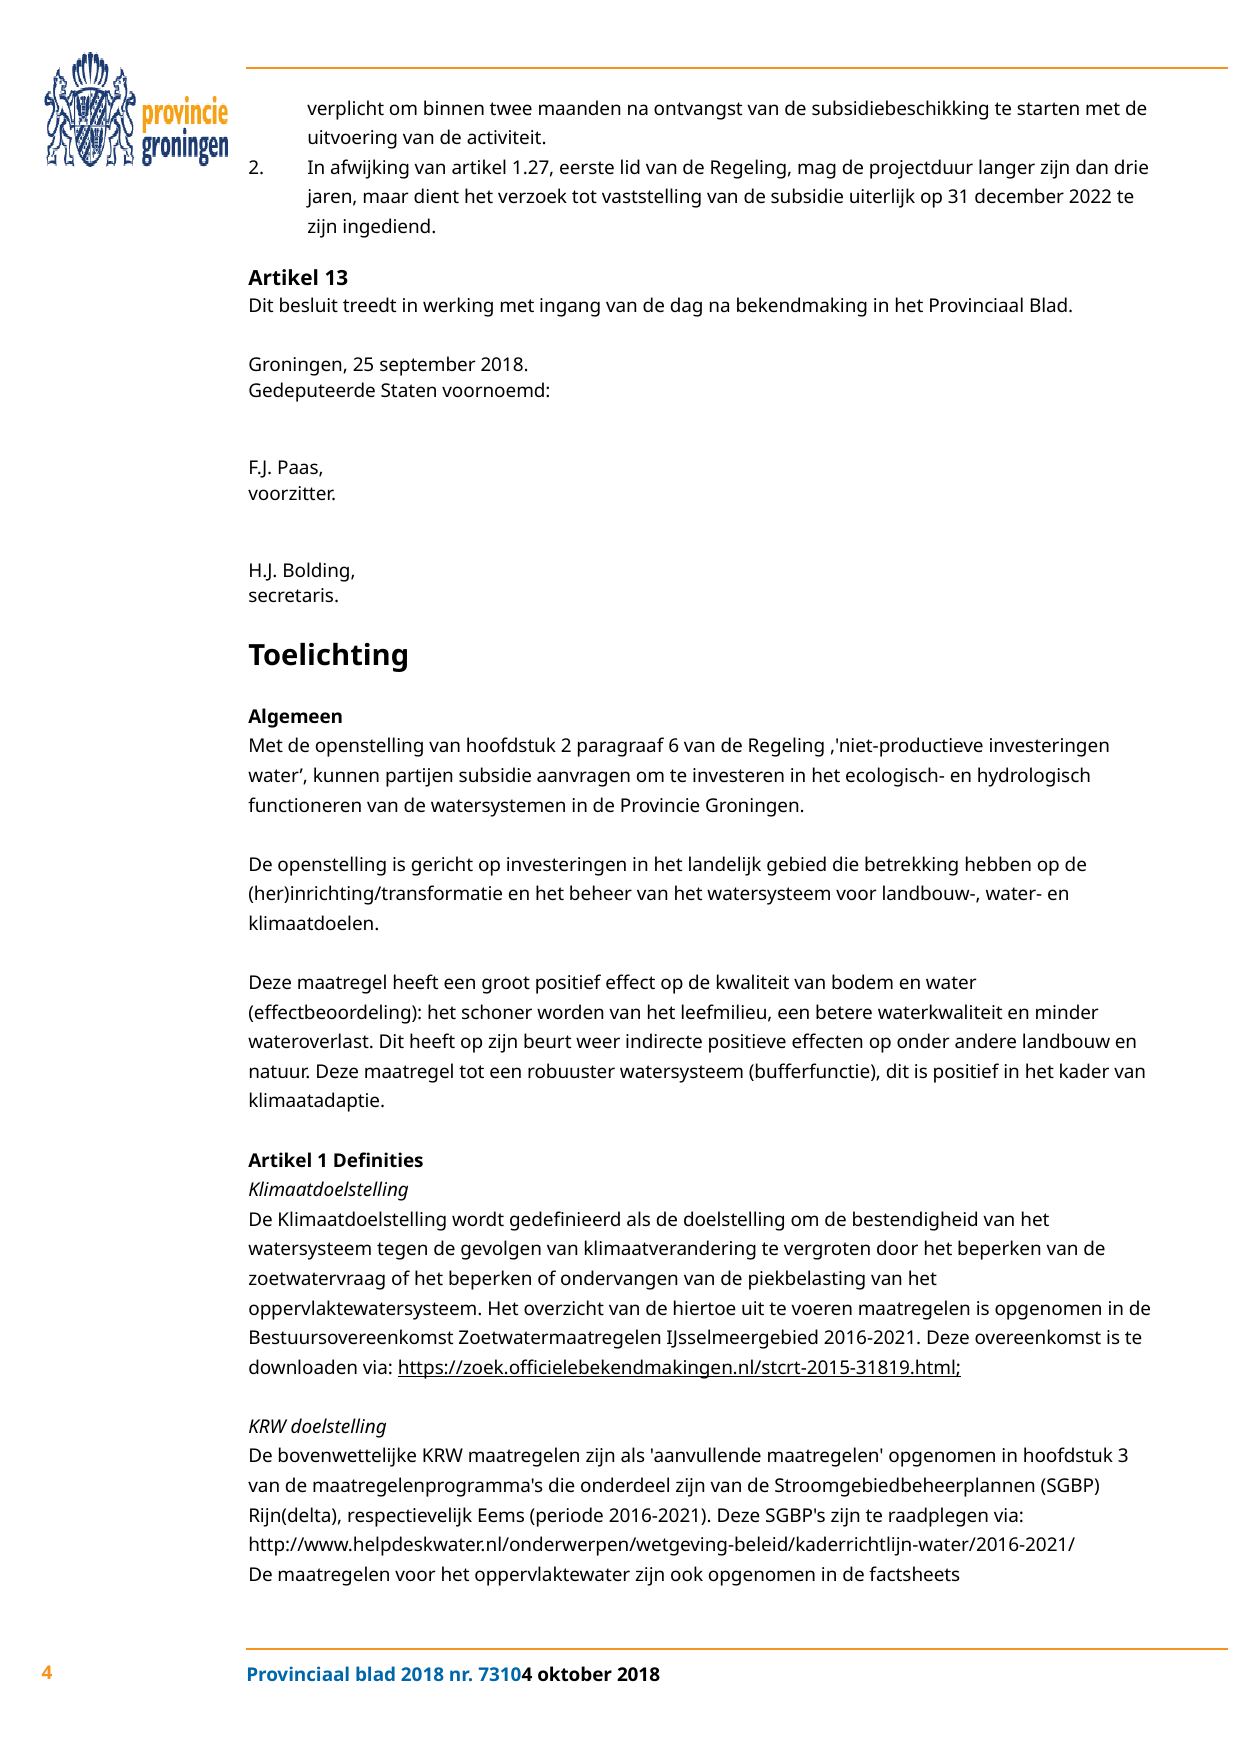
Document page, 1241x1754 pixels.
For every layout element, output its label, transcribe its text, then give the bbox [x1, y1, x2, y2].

text F.J. Paas, [248, 454, 1152, 480]
text De Klimaatdoelstelling wordt gedefinieerd als de doelstelling om de bestendigheid van het watersysteem tegen de gevolgen van klimaatverandering te vergroten door het beperken van de zoetwatervraag of het beperken of ondervangen van de piekbelasting van het oppervlaktewatersysteem. Het overzicht van de hiertoe uit te voeren maatregelen is opgenomen in de Bestuursovereenkomst Zoetwatermaatregelen IJsselmeergebied 2016-2021. Deze overeenkomst is te downloaden via: https://zoek.officielebekendmakingen.nl/stcrt-2015-31819.html; [248, 1206, 1152, 1379]
text Artikel 13 [248, 263, 1152, 292]
text KRW doelstelling [248, 1413, 1152, 1439]
text H.J. Bolding, [248, 557, 1152, 583]
text Dit besluit treedt in werking met ingang van de dag na bekendmaking in het Provinciaal Blad. [248, 292, 1152, 318]
text Klimaatdoelstelling [248, 1176, 1152, 1202]
text De openstelling is gericht op investeringen in het landelijk gebied die betrekking hebben op de (her)inrichting/transformatie en het beheer van het watersysteem voor landbouw-, water- en klimaatdoelen. [248, 851, 1152, 936]
picture [41, 47, 231, 172]
text Algemeen [248, 703, 1152, 729]
text Deze maatregel heeft een groot positief effect op de kwaliteit van bodem en water (effectbeoordeling): het schoner worden van het leefmilieu, een betere waterkwaliteit en minder wateroverlast. Dit heeft op zijn beurt weer indirecte positieve effecten op onder andere landbouw en natuur. Deze maatregel tot een robuuster watersysteem (bufferfunctie), dit is positief in het kader van klimaatadaptie. [248, 969, 1152, 1113]
text Met de openstelling van hoofdstuk 2 paragraaf 6 van de Regeling ,'niet-productieve investeringen water’, kunnen partijen subsidie aanvragen om te investeren in het ecologisch- en hydrologisch functioneren van de watersystemen in de Provincie Groningen. [248, 733, 1152, 817]
text secretaris. [248, 583, 1152, 608]
text voorzitter. [248, 480, 1152, 506]
list verplicht om binnen twee maanden na ontvangst van de subsidiebeschikking te starten met de uitvoering van de activiteit. [248, 95, 1152, 150]
text Artikel 1 Definities [248, 1147, 1152, 1172]
text De bovenwettelijke KRW maatregelen zijn als 'aanvullende maatregelen' opgenomen in hoofdstuk 3 van de maatregelenprogramma's die onderdeel zijn van de Stroomgebiedbeheerplannen (SGBP) Rijn(delta), respectievelijk Eems (periode 2016-2021). Deze SGBP's zijn te raadplegen via: http://www.helpdeskwater.nl/onderwerpen/wetgeving-beleid/kaderrichtlijn-water/2016-2021/ [248, 1443, 1152, 1557]
list In afwijking van artikel 1.27, eerste lid van de Regeling, mag de projectduur langer zijn dan drie jaren, maar dient het verzoek tot vaststelling van de subsidie uiterlijk op 31 december 2022 te zijn ingediend. [248, 154, 1152, 239]
text Groningen, 25 september 2018. [248, 351, 1152, 377]
text Toelichting [248, 634, 1152, 674]
text De maatregelen voor het oppervlaktewater zijn ook opgenomen in de factsheets [248, 1561, 1152, 1587]
text Gedeputeerde Staten voornoemd: [248, 377, 1152, 403]
